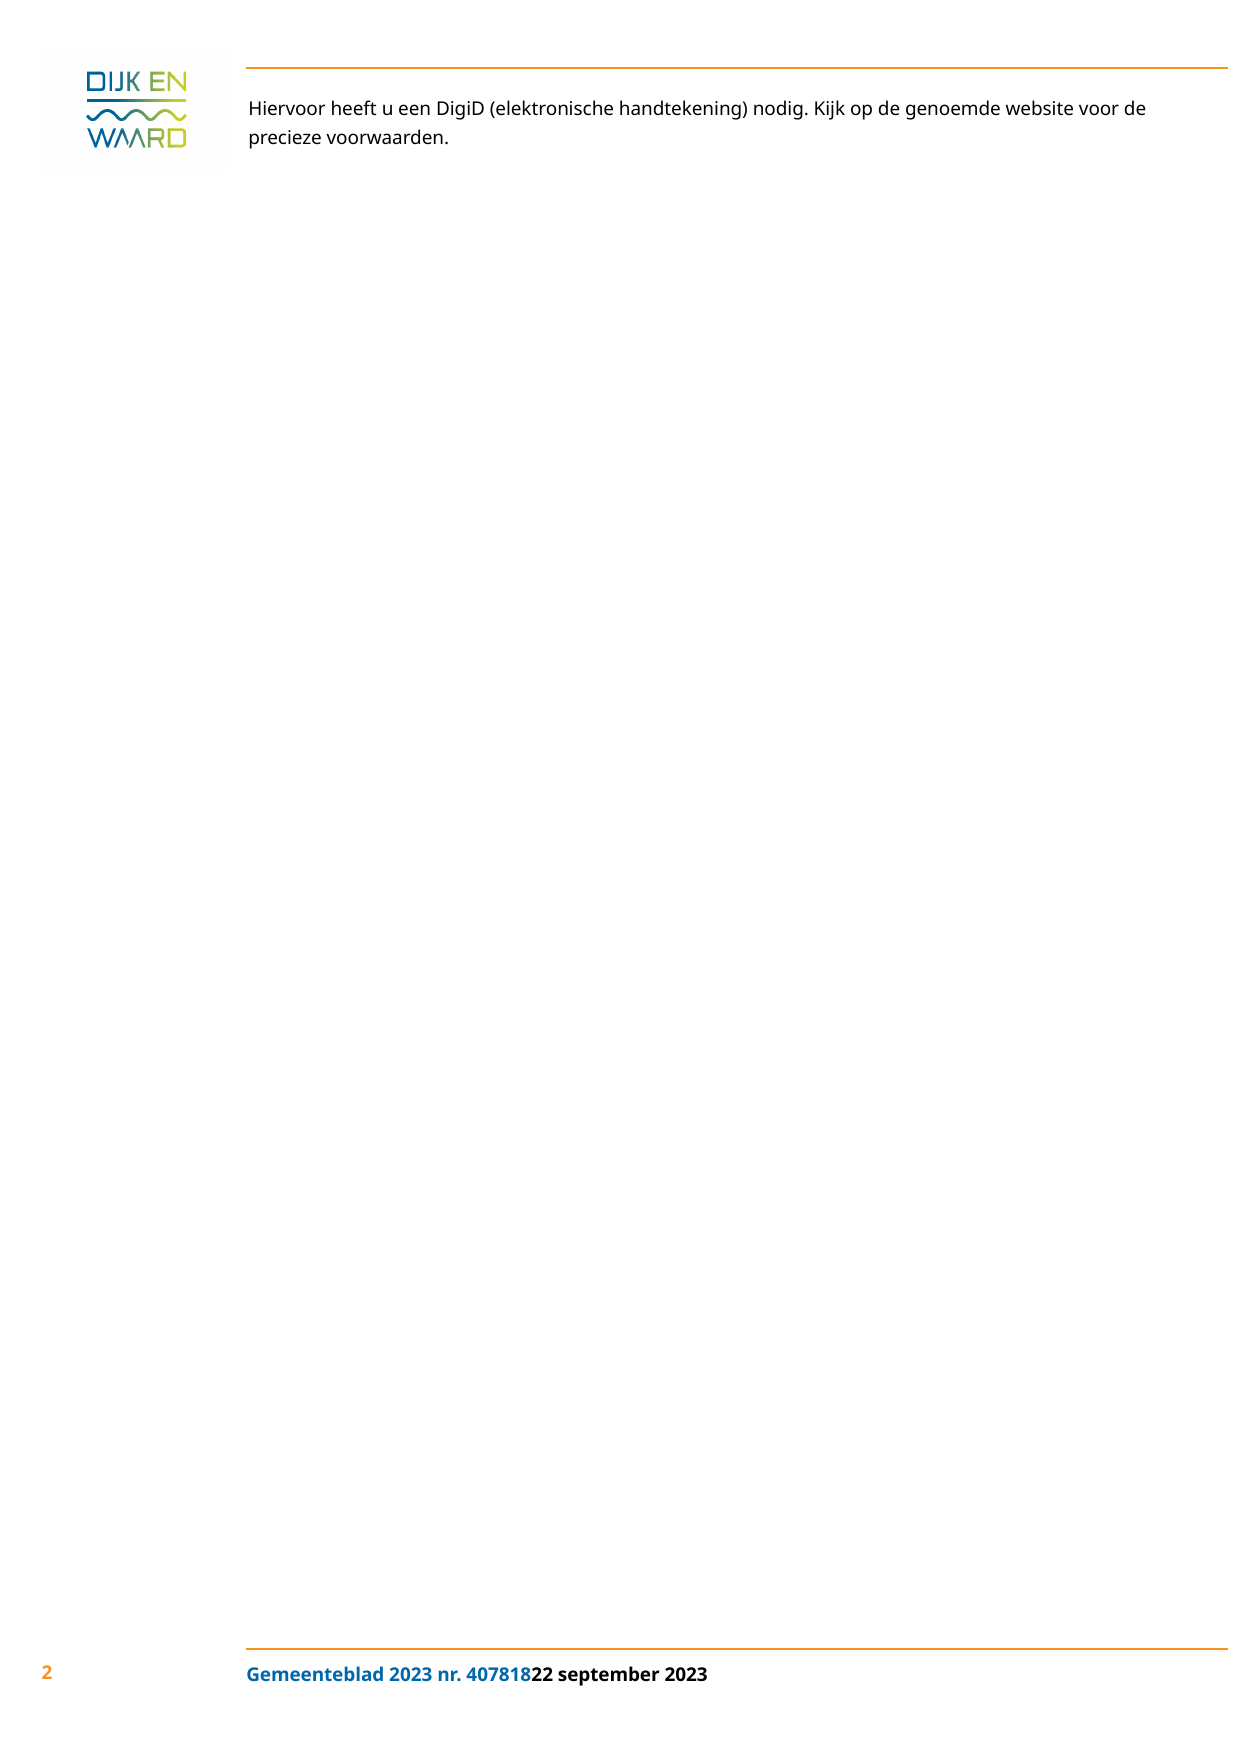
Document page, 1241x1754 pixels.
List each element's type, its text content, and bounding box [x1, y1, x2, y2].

picture [41, 47, 231, 172]
text Hiervoor heeft u een DigiD (elektronische handtekening) nodig. Kijk op de genoemde website voor de precieze voorwaarden. [248, 95, 1152, 150]
